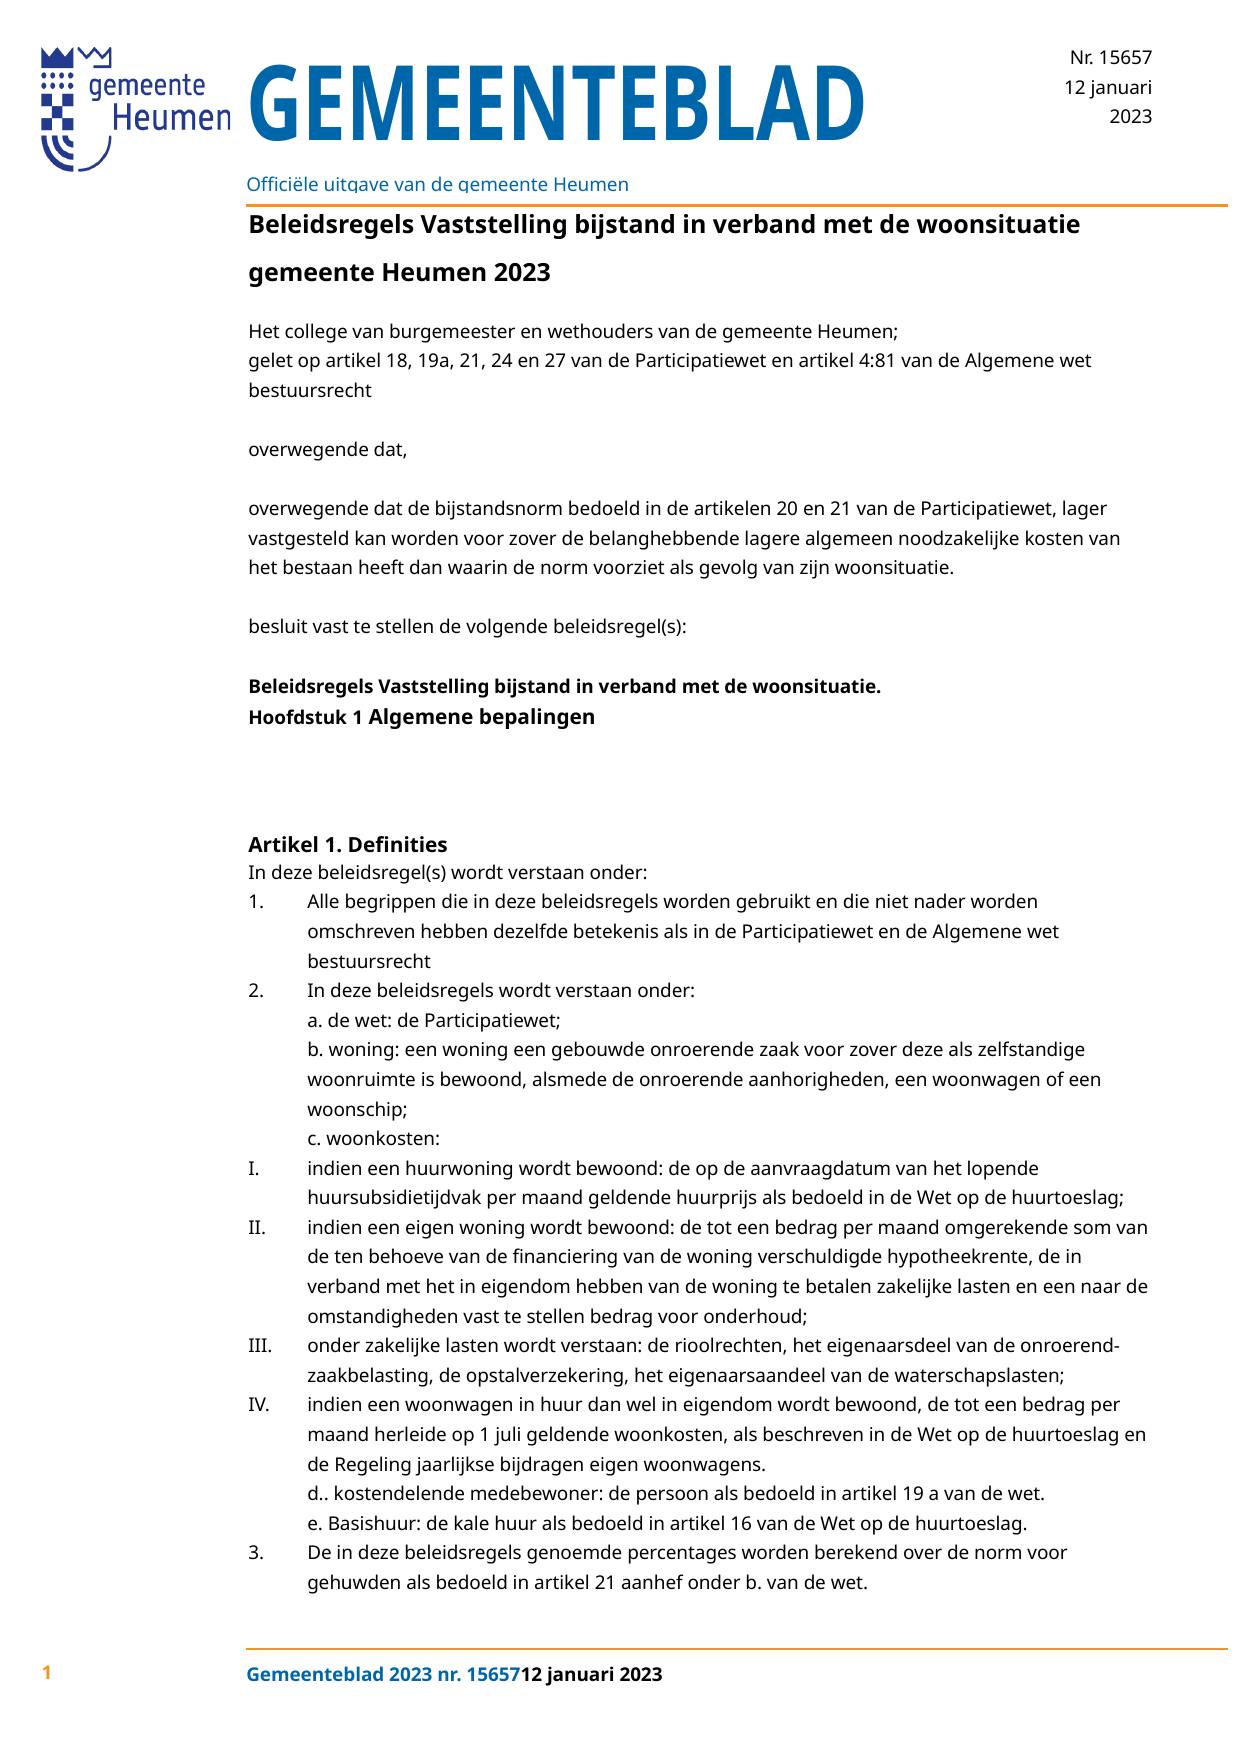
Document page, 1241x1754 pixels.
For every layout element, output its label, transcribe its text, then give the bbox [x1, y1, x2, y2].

list d.. kostendelende medebewoner: de persoon als bedoeld in artikel 19 a van de wet. [248, 1480, 1152, 1506]
text Beleidsregels Vaststelling bijstand in verband met de woonsituatie. [248, 673, 1152, 699]
text besluit vast te stellen de volgende beleidsregel(s): [248, 614, 1152, 639]
text overwegende dat de bijstandsnorm bedoeld in de artikelen 20 en 21 van de Participatiewet, lager vastgesteld kan worden voor zover de belanghebbende lagere algemeen noodzakelijke kosten van het bestaan heeft dan waarin de norm voorziet als gevolg van zijn woonsituatie. [248, 495, 1152, 580]
text gelet op artikel 18, 19a, 21, 24 en 27 van de Participatiewet en artikel 4:81 van de Algemene wet bestuursrecht [248, 347, 1152, 403]
list c. woonkosten: [248, 1125, 1152, 1151]
list b. woning: een woning een gebouwde onroerende zaak voor zover deze als zelfstandige woonruimte is bewoond, alsmede de onroerende aanhorigheden, een woonwagen of een woonschip; [248, 1037, 1152, 1121]
picture [41, 47, 231, 172]
list Alle begrippen die in deze beleidsregels worden gebruikt en die niet nader worden omschreven hebben dezelfde betekenis als in de Participatiewet en de Algemene wet bestuursrecht [248, 889, 1152, 973]
list indien een eigen woning wordt bewoond: de tot een bedrag per maand omgerekende som van de ten behoeve van de financiering van de woning verschuldigde hypotheekrente, de in verband met het in eigendom hebben van de woning te betalen zakelijke lasten en een naar de omstandigheden vast te stellen bedrag voor onderhoud; [248, 1214, 1152, 1328]
text Het college van burgemeester en wethouders van de gemeente Heumen; [248, 318, 1152, 344]
list indien een huurwoning wordt bewoond: de op de aanvraagdatum van het lopende huursubsidietijdvak per maand geldende huurprijs als bedoeld in de Wet op de huurtoeslag; [248, 1155, 1152, 1210]
list indien een woonwagen in huur dan wel in eigendom wordt bewoond, de tot een bedrag per maand herleide op 1 juli geldende woonkosten, als beschreven in de Wet op de huurtoeslag en de Regeling jaarlijkse bijdragen eigen woonwagens. [248, 1392, 1152, 1476]
text In deze beleidsregel(s) wordt verstaan onder: [248, 859, 1152, 885]
text Beleidsregels Vaststelling bijstand in verband met de woonsituatie gemeente Heumen 2023 [248, 207, 1152, 288]
list De in deze beleidsregels genoemde percentages worden berekend over de norm voor gehuwden als bedoeld in artikel 21 aanhef onder b. van de wet. [248, 1539, 1152, 1595]
text Hoofdstuk 1 Algemene bepalingen [248, 702, 1152, 731]
list In deze beleidsregels wordt verstaan onder: [248, 977, 1152, 1003]
list a. de wet: de Participatiewet; [248, 1007, 1152, 1033]
list onder zakelijke lasten wordt verstaan: de rioolrechten, het eigenaarsdeel van de onroerend-zaakbelasting, de opstalverzekering, het eigenaarsaandeel van de waterschapslasten; [248, 1332, 1152, 1388]
list e. Basishuur: de kale huur als bedoeld in artikel 16 van de Wet op de huurtoeslag. [248, 1510, 1152, 1536]
text Artikel 1. Definities [248, 831, 1152, 859]
text overwegende dat, [248, 436, 1152, 462]
